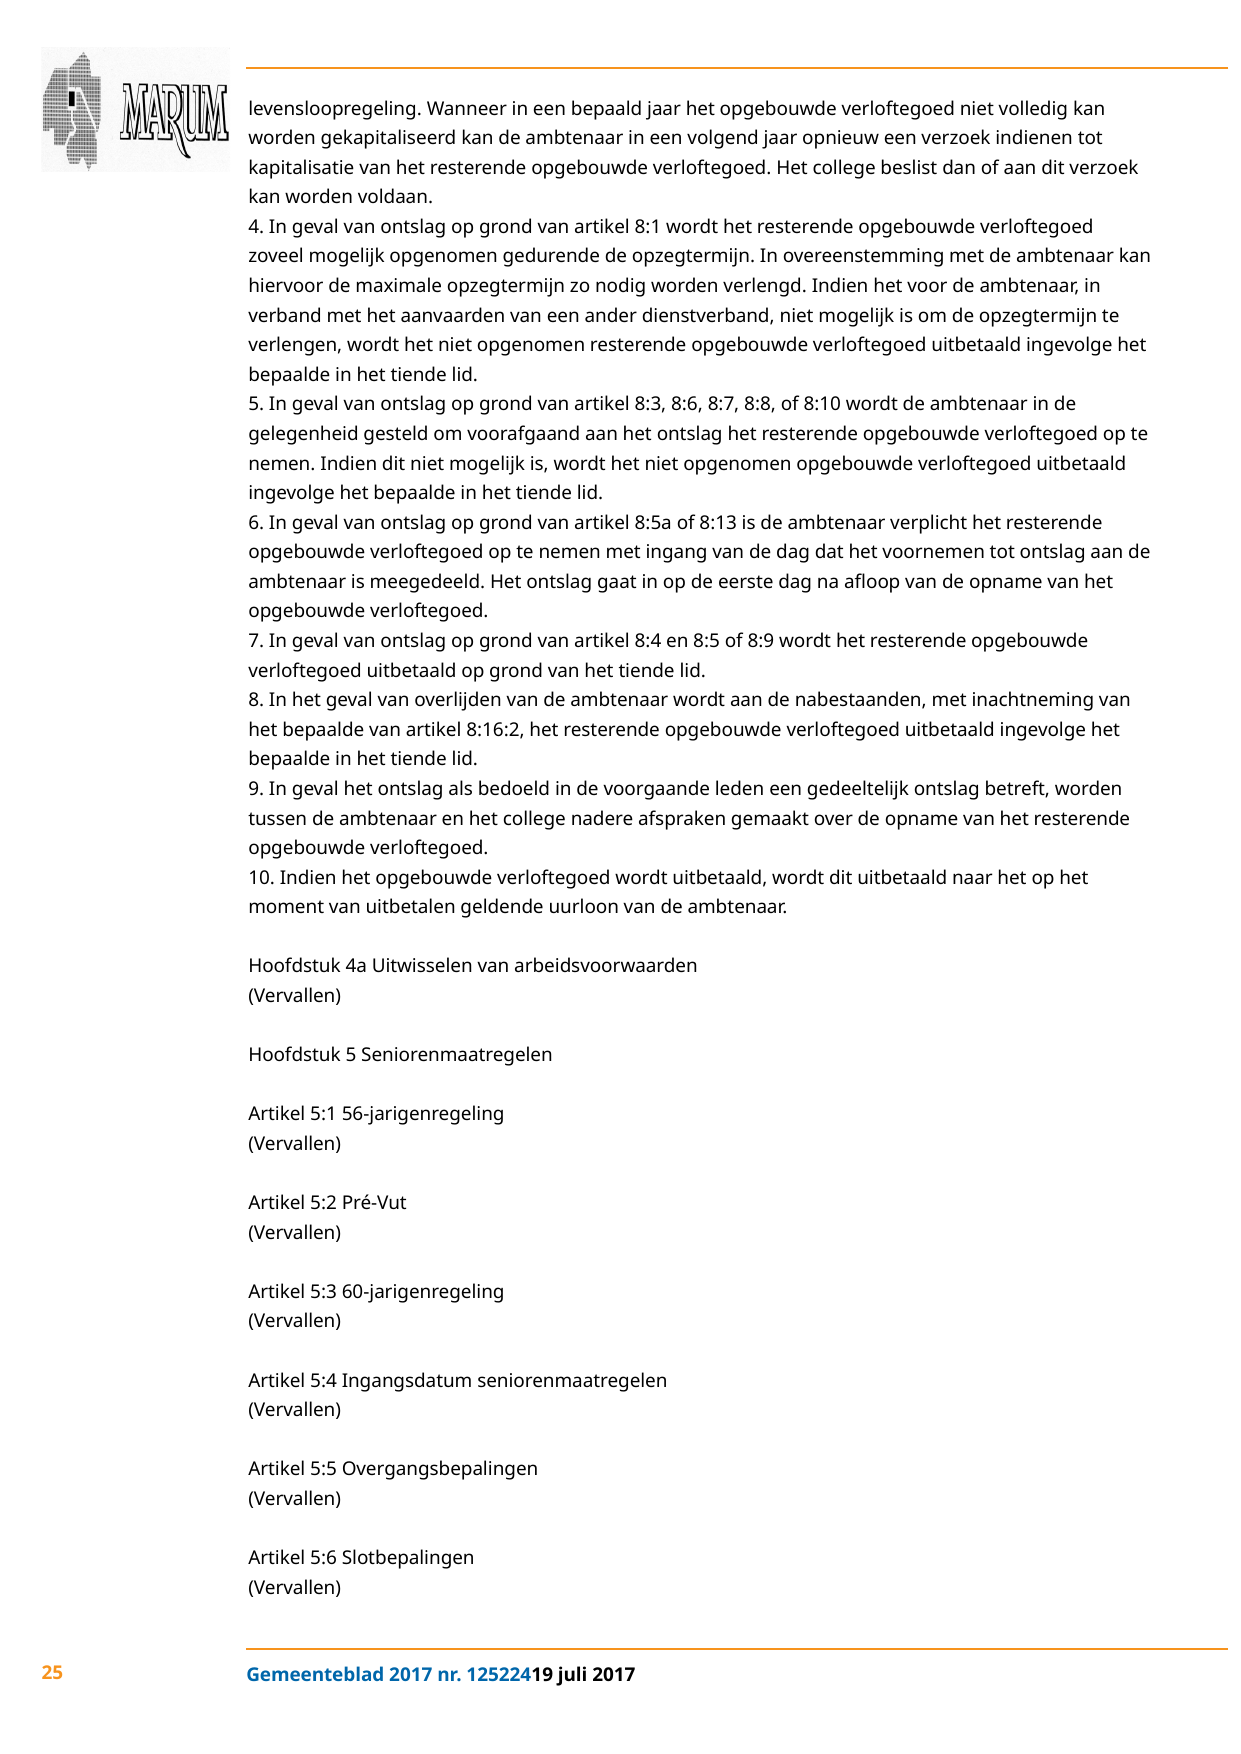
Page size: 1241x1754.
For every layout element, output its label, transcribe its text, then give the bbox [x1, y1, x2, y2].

text Hoofdstuk 4a Uitwisselen van arbeidsvoorwaarden [248, 953, 1152, 978]
text Artikel 5:4 Ingangsdatum seniorenmaatregelen [248, 1367, 1152, 1393]
text (Vervallen) [248, 1574, 1152, 1600]
text Hoofdstuk 5 Seniorenmaatregelen [248, 1041, 1152, 1067]
text (Vervallen) [248, 1396, 1152, 1422]
text (Vervallen) [248, 1130, 1152, 1156]
text 7. In geval van ontslag op grond van artikel 8:4 en 8:5 of 8:9 wordt het resterende opgebouwde verloftegoed uitbetaald op grond van het tiende lid. [248, 627, 1152, 683]
text 5. In geval van ontslag op grond van artikel 8:3, 8:6, 8:7, 8:8, of 8:10 wordt de ambtenaar in de gelegenheid gesteld om voorafgaand aan het ontslag het resterende opgebouwde verloftegoed op te nemen. Indien dit niet mogelijk is, wordt het niet opgenomen opgebouwde verloftegoed uitbetaald ingevolge het bepaalde in het tiende lid. [248, 391, 1152, 505]
text 4. In geval van ontslag op grond van artikel 8:1 wordt het resterende opgebouwde verloftegoed zoveel mogelijk opgenomen gedurende de opzegtermijn. In overeenstemming met de ambtenaar kan hiervoor de maximale opzegtermijn zo nodig worden verlengd. Indien het voor de ambtenaar, in verband met het aanvaarden van een ander dienstverband, niet mogelijk is om de opzegtermijn te verlengen, wordt het niet opgenomen resterende opgebouwde verloftegoed uitbetaald ingevolge het bepaalde in het tiende lid. [248, 213, 1152, 387]
text 6. In geval van ontslag op grond van artikel 8:5a of 8:13 is de ambtenaar verplicht het resterende opgebouwde verloftegoed op te nemen met ingang van de dag dat het voornemen tot ontslag aan de ambtenaar is meegedeeld. Het ontslag gaat in op de eerste dag na afloop van de opname van het opgebouwde verloftegoed. [248, 509, 1152, 623]
text (Vervallen) [248, 1308, 1152, 1333]
text 10. Indien het opgebouwde verloftegoed wordt uitbetaald, wordt dit uitbetaald naar het op het moment van uitbetalen geldende uurloon van de ambtenaar. [248, 864, 1152, 919]
text Artikel 5:6 Slotbepalingen [248, 1544, 1152, 1570]
text Artikel 5:1 56-jarigenregeling [248, 1101, 1152, 1126]
text 8. In het geval van overlijden van de ambtenaar wordt aan de nabestaanden, met inachtneming van het bepaalde van artikel 8:16:2, het resterende opgebouwde verloftegoed uitbetaald ingevolge het bepaalde in het tiende lid. [248, 686, 1152, 771]
text Artikel 5:3 60-jarigenregeling [248, 1278, 1152, 1304]
text (Vervallen) [248, 982, 1152, 1008]
text Artikel 5:2 Pré-Vut [248, 1189, 1152, 1215]
text 9. In geval het ontslag als bedoeld in de voorgaande leden een gedeeltelijk ontslag betreft, worden tussen de ambtenaar en het college nadere afspraken gemaakt over de opname van het resterende opgebouwde verloftegoed. [248, 775, 1152, 860]
text (Vervallen) [248, 1219, 1152, 1245]
picture [41, 47, 231, 172]
text levensloopregeling. Wanneer in een bepaald jaar het opgebouwde verloftegoed niet volledig kan worden gekapitaliseerd kan de ambtenaar in een volgend jaar opnieuw een verzoek indienen tot kapitalisatie van het resterende opgebouwde verloftegoed. Het college beslist dan of aan dit verzoek kan worden voldaan. [248, 95, 1152, 209]
text Artikel 5:5 Overgangsbepalingen [248, 1456, 1152, 1481]
text (Vervallen) [248, 1485, 1152, 1511]
